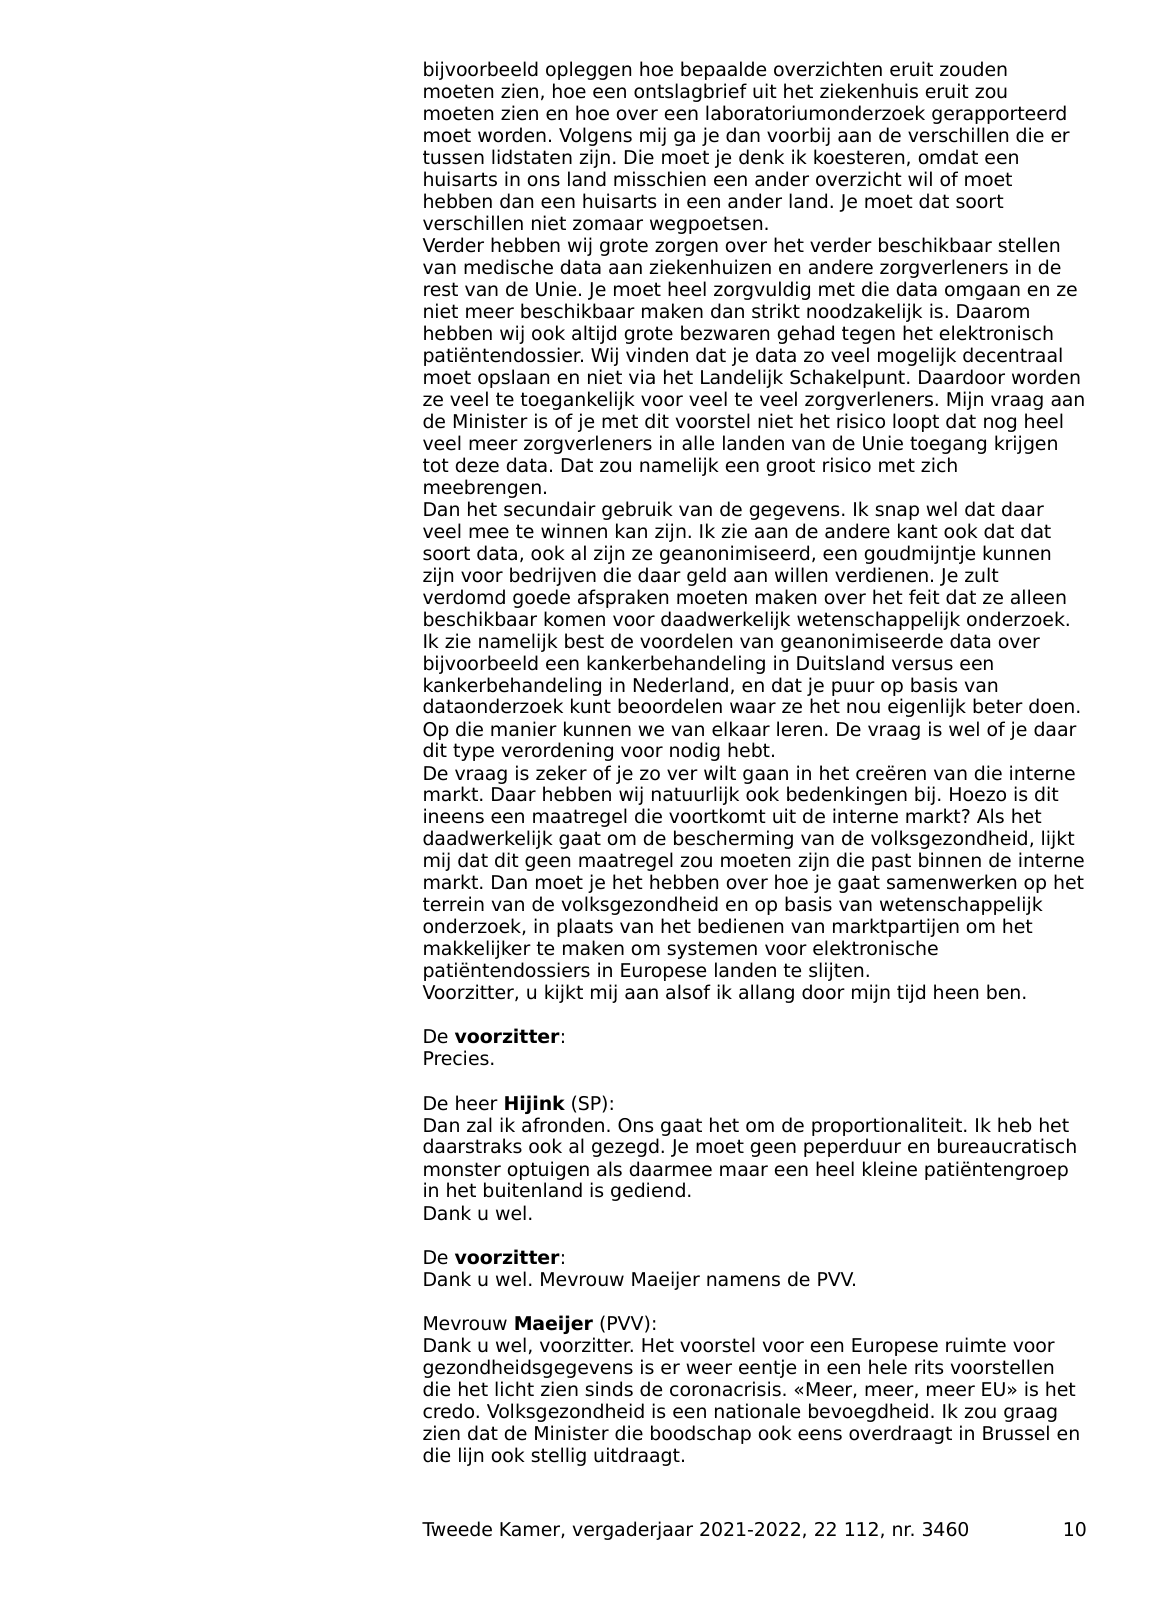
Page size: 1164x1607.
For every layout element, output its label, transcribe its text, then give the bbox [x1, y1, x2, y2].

text De voorzitter: [422, 1026, 1087, 1048]
text Mevrouw Maeijer (PVV): [422, 1313, 1087, 1335]
text Precies. [422, 1048, 1087, 1070]
text De voorzitter: [422, 1247, 1087, 1268]
text Dan zal ik afronden. Ons gaat het om de proportionaliteit. Ik heb het daarstraks ook al gezegd. Je moet geen peperduur en bureaucratisch monster optuigen als daarmee maar een heel kleine patiëntengroep in het buitenland is gediend. [422, 1114, 1087, 1202]
text De vraag is zeker of je zo ver wilt gaan in het creëren van die interne markt. Daar hebben wij natuurlijk ook bedenkingen bij. Hoezo is dit ineens een maatregel die voortkomt uit de interne markt? Als het daadwerkelijk gaat om de bescherming van de volksgezondheid, lijkt mij dat dit geen maatregel zou moeten zijn die past binnen de interne markt. Dan moet je het hebben over hoe je gaat samenwerken op het terrein van de volksgezondheid en op basis van wetenschappelijk onderzoek, in plaats van het bedienen van marktpartijen om het makkelijker te maken om systemen voor elektronische patiëntendossiers in Europese landen te slijten. [422, 762, 1087, 982]
text Dan het secundair gebruik van de gegevens. Ik snap wel dat daar veel mee te winnen kan zijn. Ik zie aan de andere kant ook dat dat soort data, ook al zijn ze geanonimiseerd, een goudmijntje kunnen zijn voor bedrijven die daar geld aan willen verdienen. Je zult verdomd goede afspraken moeten maken over het feit dat ze alleen beschikbaar komen voor daadwerkelijk wetenschappelijk onderzoek. Ik zie namelijk best de voordelen van geanonimiseerde data over bijvoorbeeld een kankerbehandeling in Duitsland versus een kankerbehandeling in Nederland, en dat je puur op basis van dataonderzoek kunt beoordelen waar ze het nou eigenlijk beter doen. Op die manier kunnen we van elkaar leren. De vraag is wel of je daar dit type verordening voor nodig hebt. [422, 499, 1087, 762]
text De heer Hijink (SP): [422, 1092, 1087, 1114]
text Dank u wel. [422, 1202, 1087, 1224]
text bijvoorbeeld opleggen hoe bepaalde overzichten eruit zouden moeten zien, hoe een ontslagbrief uit het ziekenhuis eruit zou moeten zien en hoe over een laboratoriumonderzoek gerapporteerd moet worden. Volgens mij ga je dan voorbij aan de verschillen die er tussen lidstaten zijn. Die moet je denk ik koesteren, omdat een huisarts in ons land misschien een ander overzicht wil of moet hebben dan een huisarts in een ander land. Je moet dat soort verschillen niet zomaar wegpoetsen. [422, 59, 1087, 235]
text Dank u wel. Mevrouw Maeijer namens de PVV. [422, 1268, 1087, 1291]
text Voorzitter, u kijkt mij aan alsof ik allang door mijn tijd heen ben. [422, 982, 1087, 1004]
text Verder hebben wij grote zorgen over het verder beschikbaar stellen van medische data aan ziekenhuizen en andere zorgverleners in de rest van de Unie. Je moet heel zorgvuldig met die data omgaan en ze niet meer beschikbaar maken dan strikt noodzakelijk is. Daarom hebben wij ook altijd grote bezwaren gehad tegen het elektronisch patiëntendossier. Wij vinden dat je data zo veel mogelijk decentraal moet opslaan en niet via het Landelijk Schakelpunt. Daardoor worden ze veel te toegankelijk voor veel te veel zorgverleners. Mijn vraag aan de Minister is of je met dit voorstel niet het risico loopt dat nog heel veel meer zorgverleners in alle landen van de Unie toegang krijgen tot deze data. Dat zou namelijk een groot risico met zich meebrengen. [422, 235, 1087, 499]
text Dank u wel, voorzitter. Het voorstel voor een Europese ruimte voor gezondheidsgegevens is er weer eentje in een hele rits voorstellen die het licht zien sinds de coronacrisis. «Meer, meer, meer EU» is het credo. Volksgezondheid is een nationale bevoegdheid. Ik zou graag zien dat de Minister die boodschap ook eens overdraagt in Brussel en die lijn ook stellig uitdraagt. [422, 1335, 1087, 1467]
